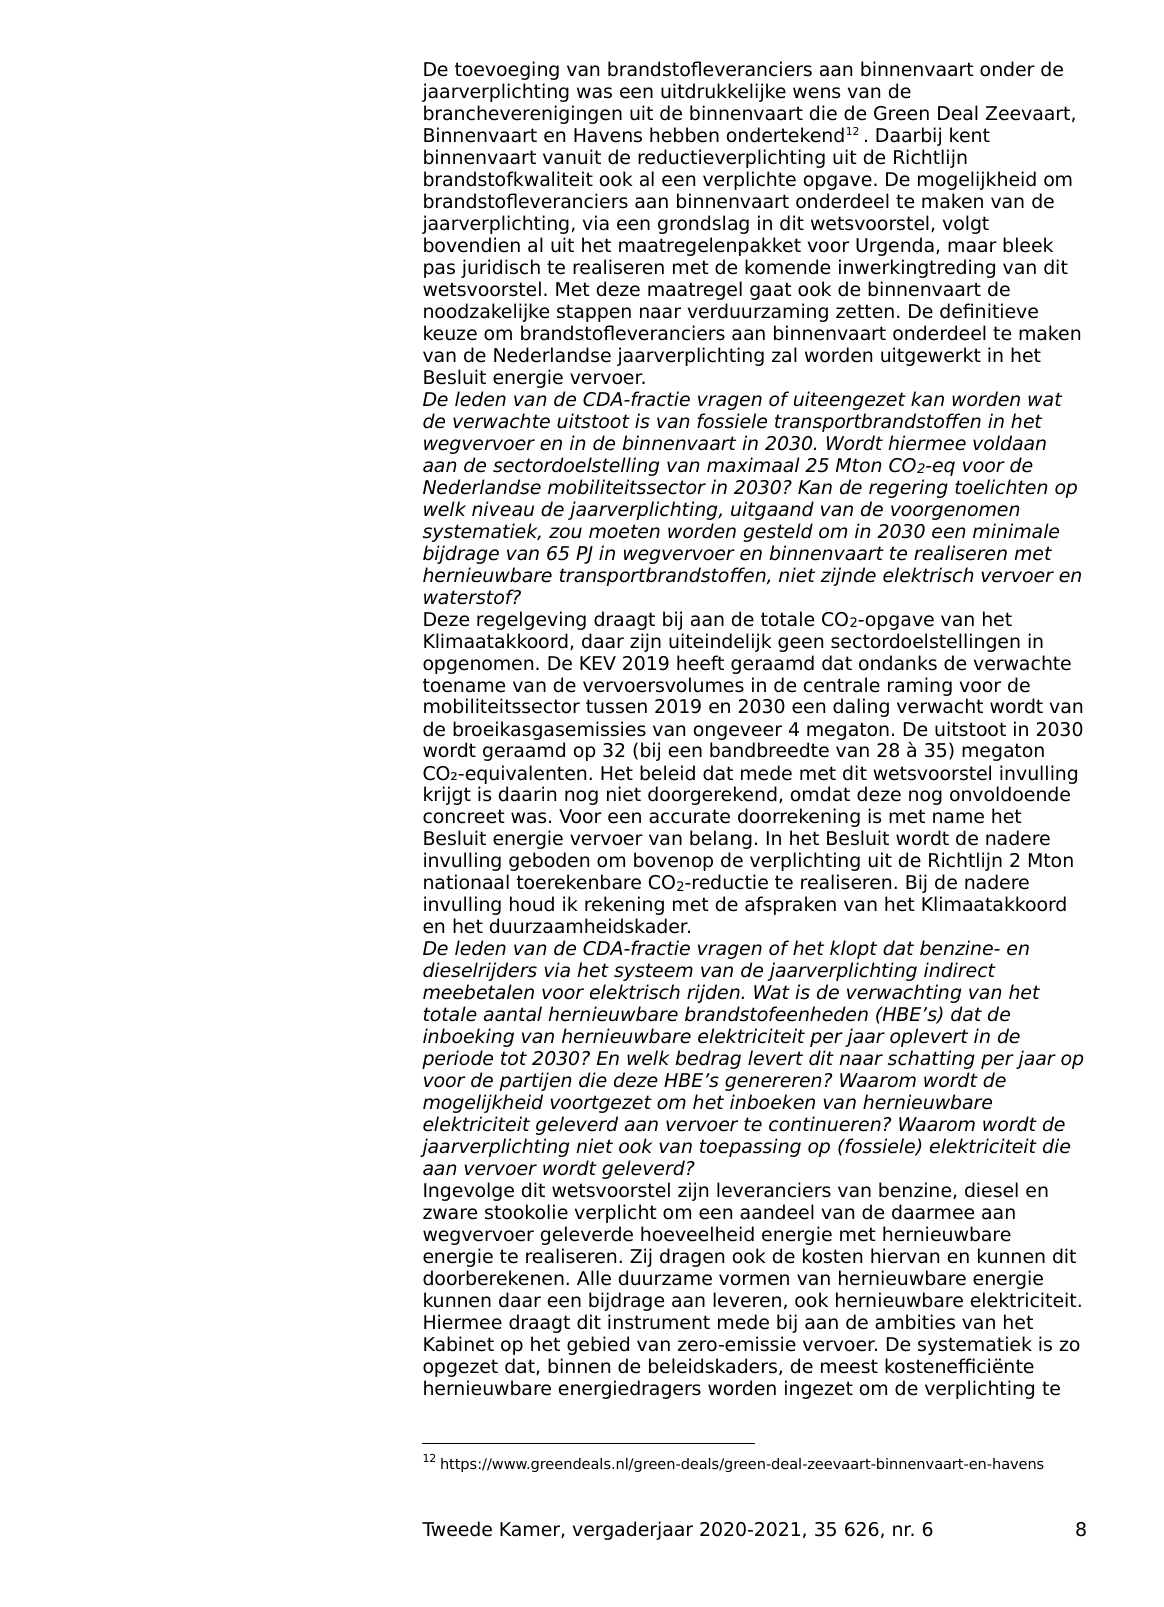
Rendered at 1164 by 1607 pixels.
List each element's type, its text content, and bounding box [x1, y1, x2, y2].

text De leden van de CDA-fractie vragen of het klopt dat benzine- en dieselrijders via het systeem van de jaarverplichting indirect meebetalen voor elektrisch rijden. Wat is de verwachting van het totale aantal hernieuwbare brandstofeenheden (HBE’s) dat de inboeking van hernieuwbare elektriciteit per jaar oplevert in de periode tot 2030? En welk bedrag levert dit naar schatting per jaar op voor de partijen die deze HBE’s genereren? Waarom wordt de mogelijkheid voortgezet om het inboeken van hernieuwbare elektriciteit geleverd aan vervoer te continueren? Waarom wordt de jaarverplichting niet ook van toepassing op (fossiele) elektriciteit die aan vervoer wordt geleverd? [422, 938, 1087, 1180]
text De toevoeging van brandstofleveranciers aan binnenvaart onder de jaarverplichting was een uitdrukkelijke wens van de brancheverenigingen uit de binnenvaart die de Green Deal Zeevaart, Binnenvaart en Havens hebben ondertekend. Daarbij kent binnenvaart vanuit de reductieverplichting uit de Richtlijn brandstofkwaliteit ook al een verplichte opgave. De mogelijkheid om brandstofleveranciers aan binnenvaart onderdeel te maken van de jaarverplichting, via een grondslag in dit wetsvoorstel, volgt bovendien al uit het maatregelenpakket voor Urgenda, maar bleek pas juridisch te realiseren met de komende inwerkingtreding van dit wetsvoorstel. Met deze maatregel gaat ook de binnenvaart de noodzakelijke stappen naar verduurzaming zetten. De definitieve keuze om brandstofleveranciers aan binnenvaart onderdeel te maken van de Nederlandse jaarverplichting zal worden uitgewerkt in het Besluit energie vervoer. [422, 59, 1087, 389]
text https://www.greendeals.nl/green-deals/green-deal-zeevaart-binnenvaart-en-havens [422, 1452, 1087, 1474]
text Ingevolge dit wetsvoorstel zijn leveranciers van benzine, diesel en zware stookolie verplicht om een aandeel van de daarmee aan wegvervoer geleverde hoeveelheid energie met hernieuwbare energie te realiseren. Zij dragen ook de kosten hiervan en kunnen dit doorberekenen. Alle duurzame vormen van hernieuwbare energie kunnen daar een bijdrage aan leveren, ook hernieuwbare elektriciteit. Hiermee draagt dit instrument mede bij aan de ambities van het Kabinet op het gebied van zero-emissie vervoer. De systematiek is zo opgezet dat, binnen de beleidskaders, de meest kostenefficiënte hernieuwbare energiedragers worden ingezet om de verplichting te [422, 1180, 1087, 1400]
text De leden van de CDA-fractie vragen of uiteengezet kan worden wat de verwachte uitstoot is van fossiele transportbrandstoffen in het wegvervoer en in de binnenvaart in 2030. Wordt hiermee voldaan aan de sectordoelstelling van maximaal 25 Mton CO2-eq voor de Nederlandse mobiliteitssector in 2030? Kan de regering toelichten op welk niveau de jaarverplichting, uitgaand van de voorgenomen systematiek, zou moeten worden gesteld om in 2030 een minimale bijdrage van 65 PJ in wegvervoer en binnenvaart te realiseren met hernieuwbare transportbrandstoffen, niet zijnde elektrisch vervoer en waterstof? [422, 389, 1087, 608]
text Deze regelgeving draagt bij aan de totale CO2-opgave van het Klimaatakkoord, daar zijn uiteindelijk geen sectordoelstellingen in opgenomen. De KEV 2019 heeft geraamd dat ondanks de verwachte toename van de vervoersvolumes in de centrale raming voor de mobiliteitssector tussen 2019 en 2030 een daling verwacht wordt van de broeikasgasemissies van ongeveer 4 megaton. De uitstoot in 2030 wordt geraamd op 32 (bij een bandbreedte van 28 à 35) megaton CO₂-equivalenten. Het beleid dat mede met dit wetsvoorstel invulling krijgt is daarin nog niet doorgerekend, omdat deze nog onvoldoende concreet was. Voor een accurate doorrekening is met name het Besluit energie vervoer van belang. In het Besluit wordt de nadere invulling geboden om bovenop de verplichting uit de Richtlijn 2 Mton nationaal toerekenbare CO2-reductie te realiseren. Bij de nadere invulling houd ik rekening met de afspraken van het Klimaatakkoord en het duurzaamheidskader. [422, 608, 1087, 938]
